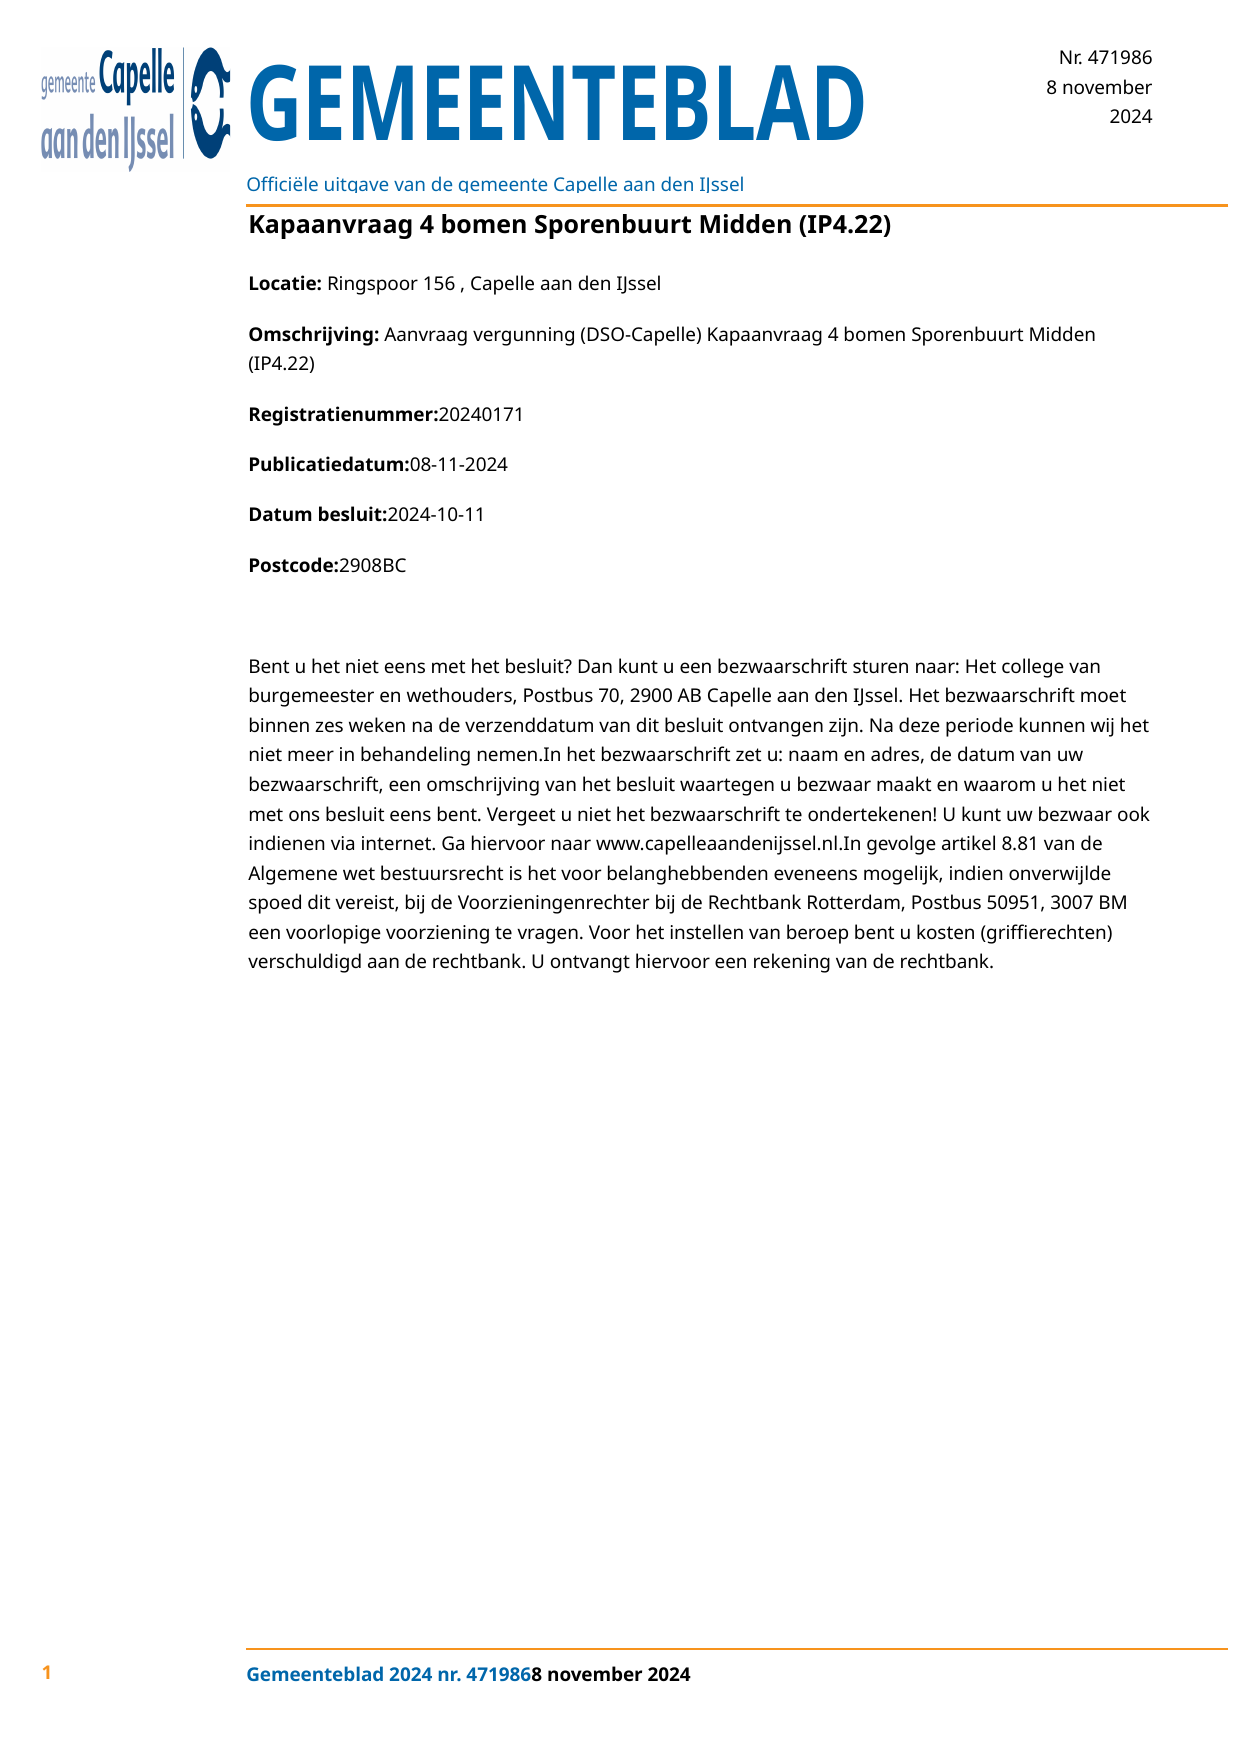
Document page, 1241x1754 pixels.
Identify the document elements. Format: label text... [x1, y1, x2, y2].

text Omschrijving: Aanvraag vergunning (DSO-Capelle) Kapaanvraag 4 bomen Sporenbuurt Midden (IP4.22) [248, 321, 1152, 376]
text Bent u het niet eens met het besluit? Dan kunt u een bezwaarschrift sturen naar: Het college van burgemeester en wethouders, Postbus 70, 2900 AB Capelle aan den IJssel. Het bezwaarschrift moet binnen zes weken na de verzenddatum van dit besluit ontvangen zijn. Na deze periode kunnen wij het niet meer in behandeling nemen.In het bezwaarschrift zet u: naam en adres, de datum van uw bezwaarschrift, een omschrijving van het besluit waartegen u bezwaar maakt en waarom u het niet met ons besluit eens bent. Vergeet u niet het bezwaarschrift te ondertekenen! U kunt uw bezwaar ook indienen via internet. Ga hiervoor naar www.capelleaandenijssel.nl.In gevolge artikel 8.81 van de Algemene wet bestuursrecht is het voor belanghebbenden eveneens mogelijk, indien onverwijlde spoed dit vereist, bij de Voorzieningenrechter bij de Rechtbank Rotterdam, Postbus 50951, 3007 BM een voorlopige voorziening te vragen. Voor het instellen van beroep bent u kosten (griffierechten) verschuldigd aan de rechtbank. U ontvangt hiervoor een rekening van de rechtbank. [248, 653, 1152, 974]
picture [41, 47, 231, 172]
text Datum besluit:2024-10-11 [248, 502, 1152, 527]
text Registratienummer:20240171 [248, 401, 1152, 426]
text Publicatiedatum:08-11-2024 [248, 451, 1152, 477]
text Locatie: Ringspoor 156 , Capelle aan den IJssel [248, 270, 1152, 296]
text Kapaanvraag 4 bomen Sporenbuurt Midden (IP4.22) [248, 207, 1152, 241]
text Postcode:2908BC [248, 552, 1152, 578]
